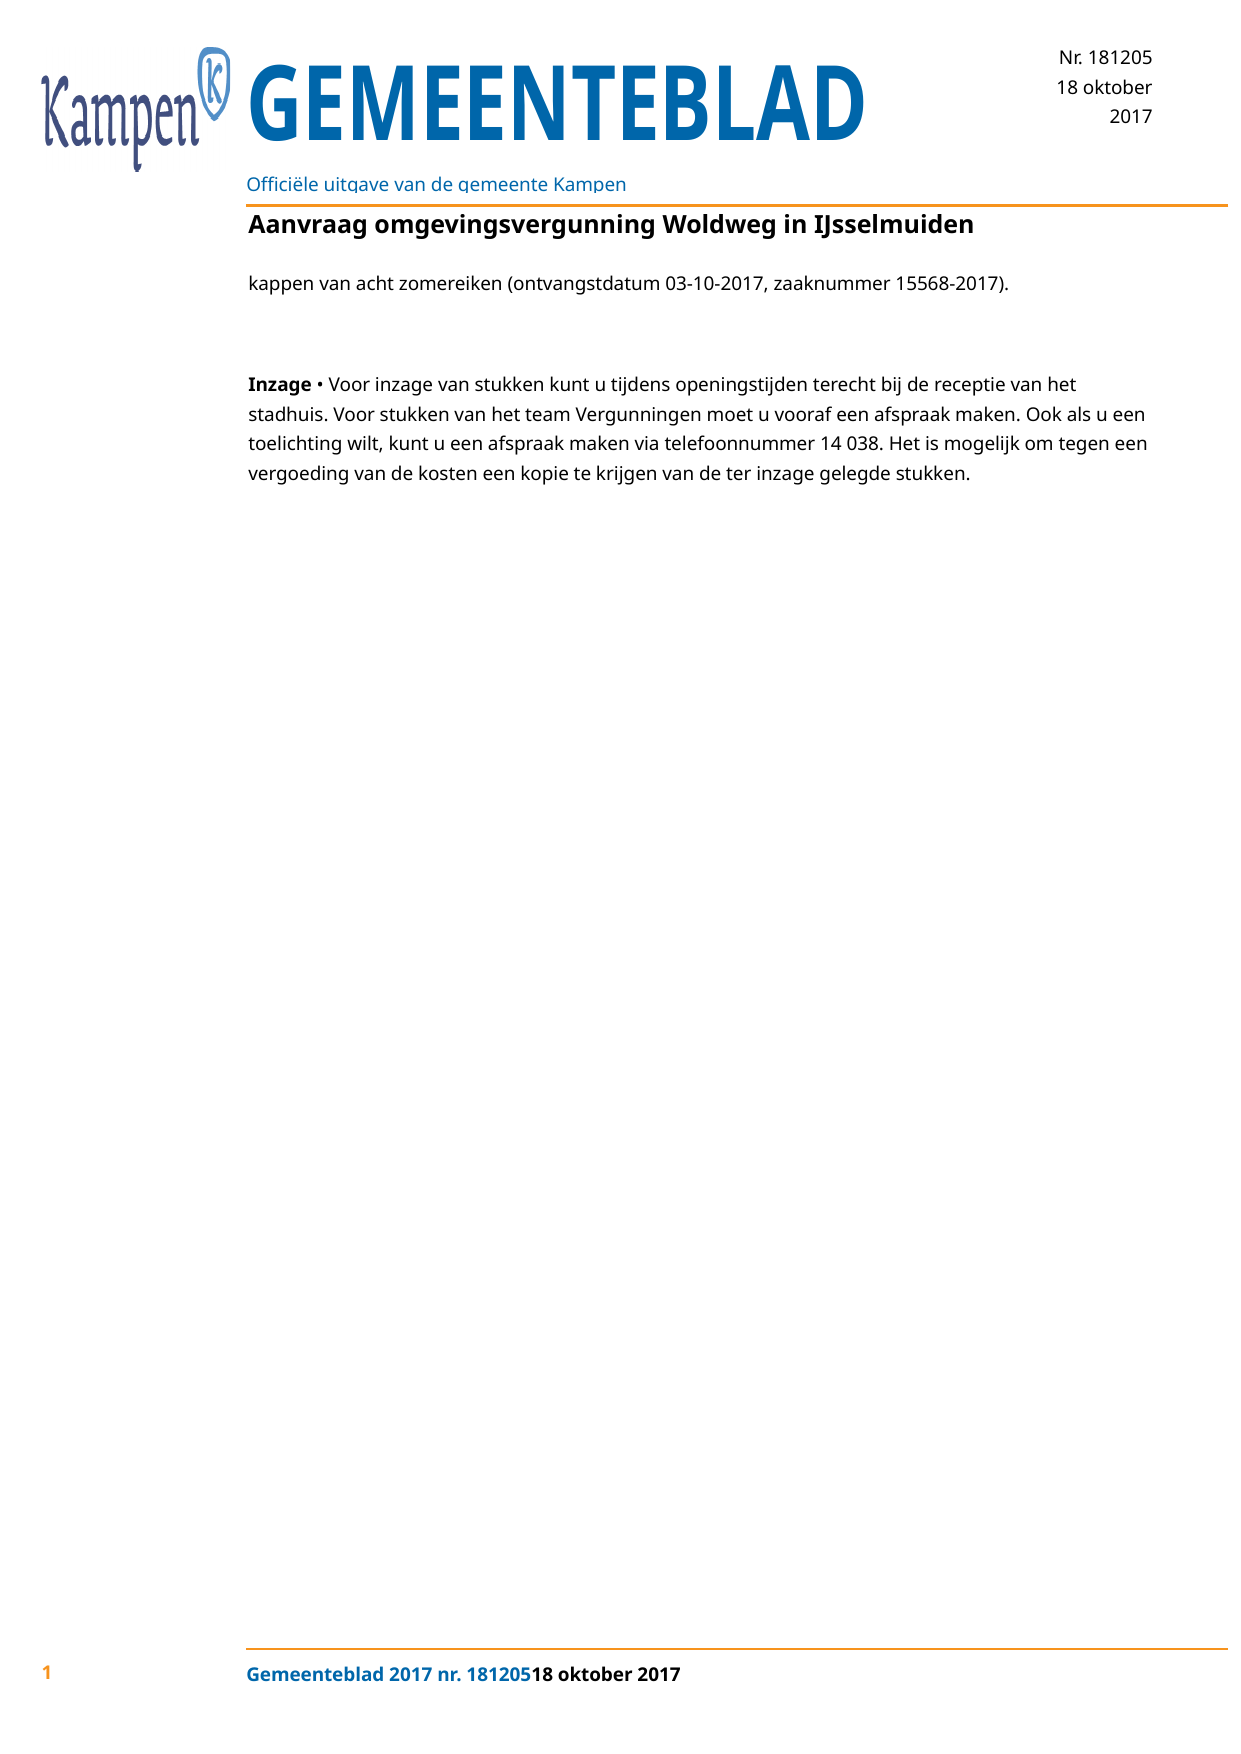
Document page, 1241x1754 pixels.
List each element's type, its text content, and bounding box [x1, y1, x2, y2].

picture [41, 47, 231, 172]
text Inzage • Voor inzage van stukken kunt u tijdens openingstijden terecht bij de receptie van het stadhuis. Voor stukken van het team Vergunningen moet u vooraf een afspraak maken. Ook als u een toelichting wilt, kunt u een afspraak maken via telefoonnummer 14 038. Het is mogelijk om tegen een vergoeding van de kosten een kopie te krijgen van de ter inzage gelegde stukken. [248, 371, 1152, 486]
text Aanvraag omgevingsvergunning Woldweg in IJsselmuiden [248, 207, 1152, 241]
text kappen van acht zomereiken (ontvangstdatum 03-10-2017, zaaknummer 15568-2017). [248, 270, 1152, 296]
